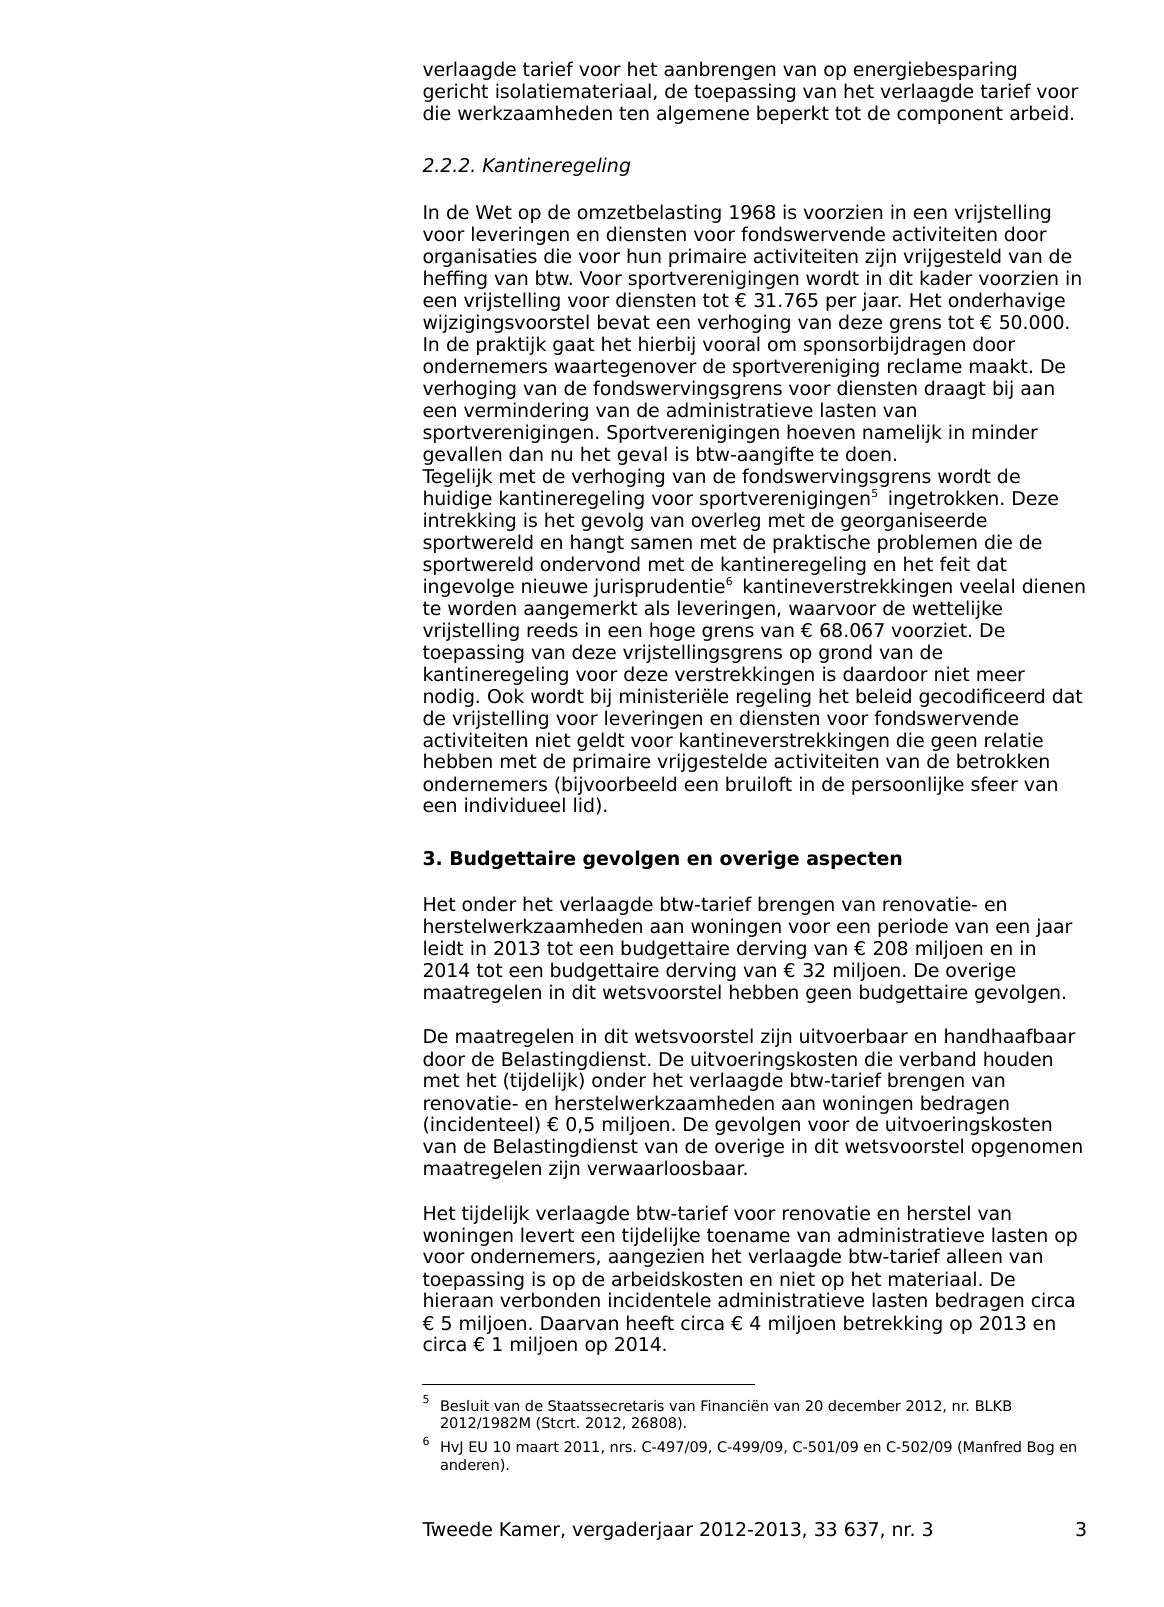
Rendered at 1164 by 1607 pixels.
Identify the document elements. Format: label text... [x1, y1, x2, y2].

text De maatregelen in dit wetsvoorstel zijn uitvoerbaar en handhaafbaar door de Belastingdienst. De uitvoeringskosten die verband houden met het (tijdelijk) onder het verlaagde btw-tarief brengen van renovatie- en herstelwerkzaamheden aan woningen bedragen (incidenteel) € 0,5 miljoen. De gevolgen voor de uitvoeringskosten van de Belastingdienst van de overige in dit wetsvoorstel opgenomen maatregelen zijn verwaarloosbaar. [422, 1026, 1087, 1180]
text Besluit van de Staatssecretaris van Financiën van 20 december 2012, nr. BLKB 2012/1982M (Stcrt. 2012, 26808). [422, 1393, 1087, 1432]
text In de Wet op de omzetbelasting 1968 is voorzien in een vrijstelling voor leveringen en diensten voor fondswervende activiteiten door organisaties die voor hun primaire activiteiten zijn vrijgesteld van de heffing van btw. Voor sportverenigingen wordt in dit kader voorzien in een vrijstelling voor diensten tot € 31.765 per jaar. Het onderhavige wijzigingsvoorstel bevat een verhoging van deze grens tot € 50.000. In de praktijk gaat het hierbij vooral om sponsorbijdragen door ondernemers waartegenover de sportvereniging reclame maakt. De verhoging van de fondswervingsgrens voor diensten draagt bij aan een vermindering van de administratieve lasten van sportverenigingen. Sportverenigingen hoeven namelijk in minder gevallen dan nu het geval is btw-aangifte te doen. [422, 202, 1087, 466]
text Het onder het verlaagde btw-tarief brengen van renovatie- en herstelwerkzaamheden aan woningen voor een periode van een jaar leidt in 2013 tot een budgettaire derving van € 208 miljoen en in 2014 tot een budgettaire derving van € 32 miljoen. De overige maatregelen in dit wetsvoorstel hebben geen budgettaire gevolgen. [422, 894, 1087, 1004]
subtitle 2.2.2. Kantineregeling [422, 155, 1087, 177]
text Tegelijk met de verhoging van de fondswervingsgrens wordt de huidige kantineregeling voor sportverenigingen ingetrokken. Deze intrekking is het gevolg van overleg met de georganiseerde sportwereld en hangt samen met de praktische problemen die de sportwereld ondervond met de kantineregeling en het feit dat ingevolge nieuwe jurisprudentie kantineverstrekkingen veelal dienen te worden aangemerkt als leveringen, waarvoor de wettelijke vrijstelling reeds in een hoge grens van € 68.067 voorziet. De toepassing van deze vrijstellingsgrens op grond van de kantineregeling voor deze verstrekkingen is daardoor niet meer nodig. Ook wordt bij ministeriële regeling het beleid gecodificeerd dat de vrijstelling voor leveringen en diensten voor fondswervende activiteiten niet geldt voor kantineverstrekkingen die geen relatie hebben met de primaire vrijgestelde activiteiten van de betrokken ondernemers (bijvoorbeeld een bruiloft in de persoonlijke sfeer van een individueel lid). [422, 466, 1087, 817]
text verlaagde tarief voor het aanbrengen van op energiebesparing gericht isolatiemateriaal, de toepassing van het verlaagde tarief voor die werkzaamheden ten algemene beperkt tot de component arbeid. [422, 59, 1087, 125]
subtitle 3. Budgettaire gevolgen en overige aspecten [422, 847, 1087, 869]
text HvJ EU 10 maart 2011, nrs. C-497/09, C-499/09, C-501/09 en C-502/09 (Manfred Bog en anderen). [422, 1435, 1087, 1474]
text Het tijdelijk verlaagde btw-tarief voor renovatie en herstel van woningen levert een tijdelijke toename van administratieve lasten op voor ondernemers, aangezien het verlaagde btw-tarief alleen van toepassing is op de arbeidskosten en niet op het materiaal. De hieraan verbonden incidentele administratieve lasten bedragen circa € 5 miljoen. Daarvan heeft circa € 4 miljoen betrekking op 2013 en circa € 1 miljoen op 2014. [422, 1202, 1087, 1356]
